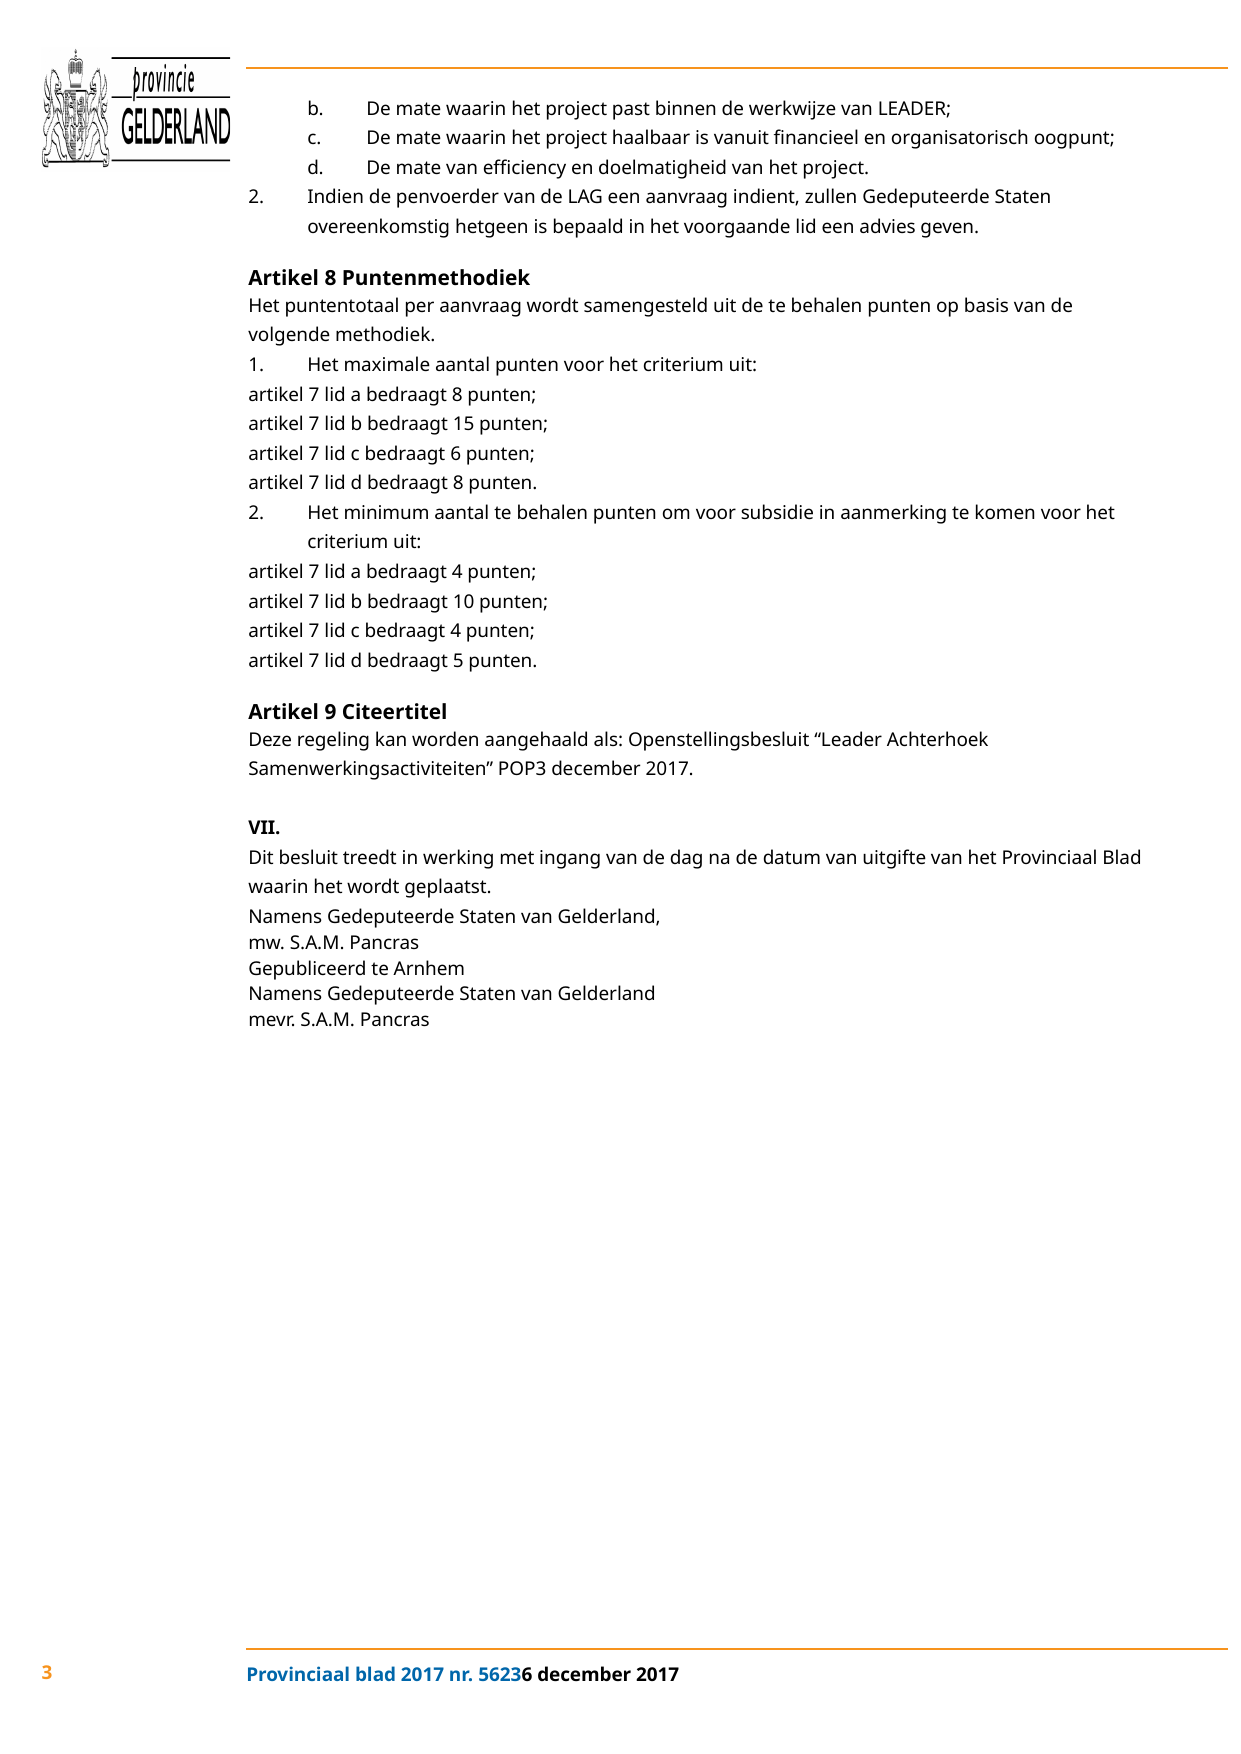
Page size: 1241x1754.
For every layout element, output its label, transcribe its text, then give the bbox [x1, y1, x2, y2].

list Indien de penvoerder van de LAG een aanvraag indient, zullen Gedeputeerde Staten overeenkomstig hetgeen is bepaald in het voorgaande lid een advies geven. [248, 183, 1152, 239]
text Het puntentotaal per aanvraag wordt samengesteld uit de te behalen punten op basis van de volgende methodiek. [248, 292, 1152, 347]
list De mate waarin het project haalbaar is vanuit financieel en organisatorisch oogpunt; [307, 124, 1152, 150]
picture [41, 47, 231, 172]
text artikel 7 lid d bedraagt 8 punten. [248, 469, 1152, 495]
text Gepubliceerd te Arnhem [248, 955, 1152, 981]
text artikel 7 lid c bedraagt 4 punten; [248, 617, 1152, 643]
text Dit besluit treedt in werking met ingang van de dag na de datum van uitgifte van het Provinciaal Blad waarin het wordt geplaatst. [248, 844, 1152, 899]
text Deze regeling kan worden aangehaald als: Openstellingsbesluit “Leader Achterhoek Samenwerkingsactiviteiten” POP3 december 2017. [248, 726, 1152, 781]
list De mate van efficiency en doelmatigheid van het project. [307, 154, 1152, 180]
text Namens Gedeputeerde Staten van Gelderland, [248, 903, 1152, 929]
text VII. [248, 814, 1152, 840]
text artikel 7 lid d bedraagt 5 punten. [248, 647, 1152, 673]
list Het minimum aantal te behalen punten om voor subsidie in aanmerking te komen voor het criterium uit: [248, 499, 1152, 554]
list Het maximale aantal punten voor het criterium uit: [248, 351, 1152, 377]
text Artikel 8 Puntenmethodiek [248, 263, 1152, 292]
text mw. S.A.M. Pancras [248, 929, 1152, 955]
text mevr. S.A.M. Pancras [248, 1006, 1152, 1032]
text artikel 7 lid b bedraagt 10 punten; [248, 588, 1152, 613]
text artikel 7 lid b bedraagt 15 punten; [248, 410, 1152, 436]
text artikel 7 lid a bedraagt 8 punten; [248, 381, 1152, 406]
text Artikel 9 Citeertitel [248, 697, 1152, 726]
text Namens Gedeputeerde Staten van Gelderland [248, 981, 1152, 1006]
list De mate waarin het project past binnen de werkwijze van LEADER; [307, 95, 1152, 121]
text artikel 7 lid a bedraagt 4 punten; [248, 558, 1152, 584]
text artikel 7 lid c bedraagt 6 punten; [248, 440, 1152, 466]
